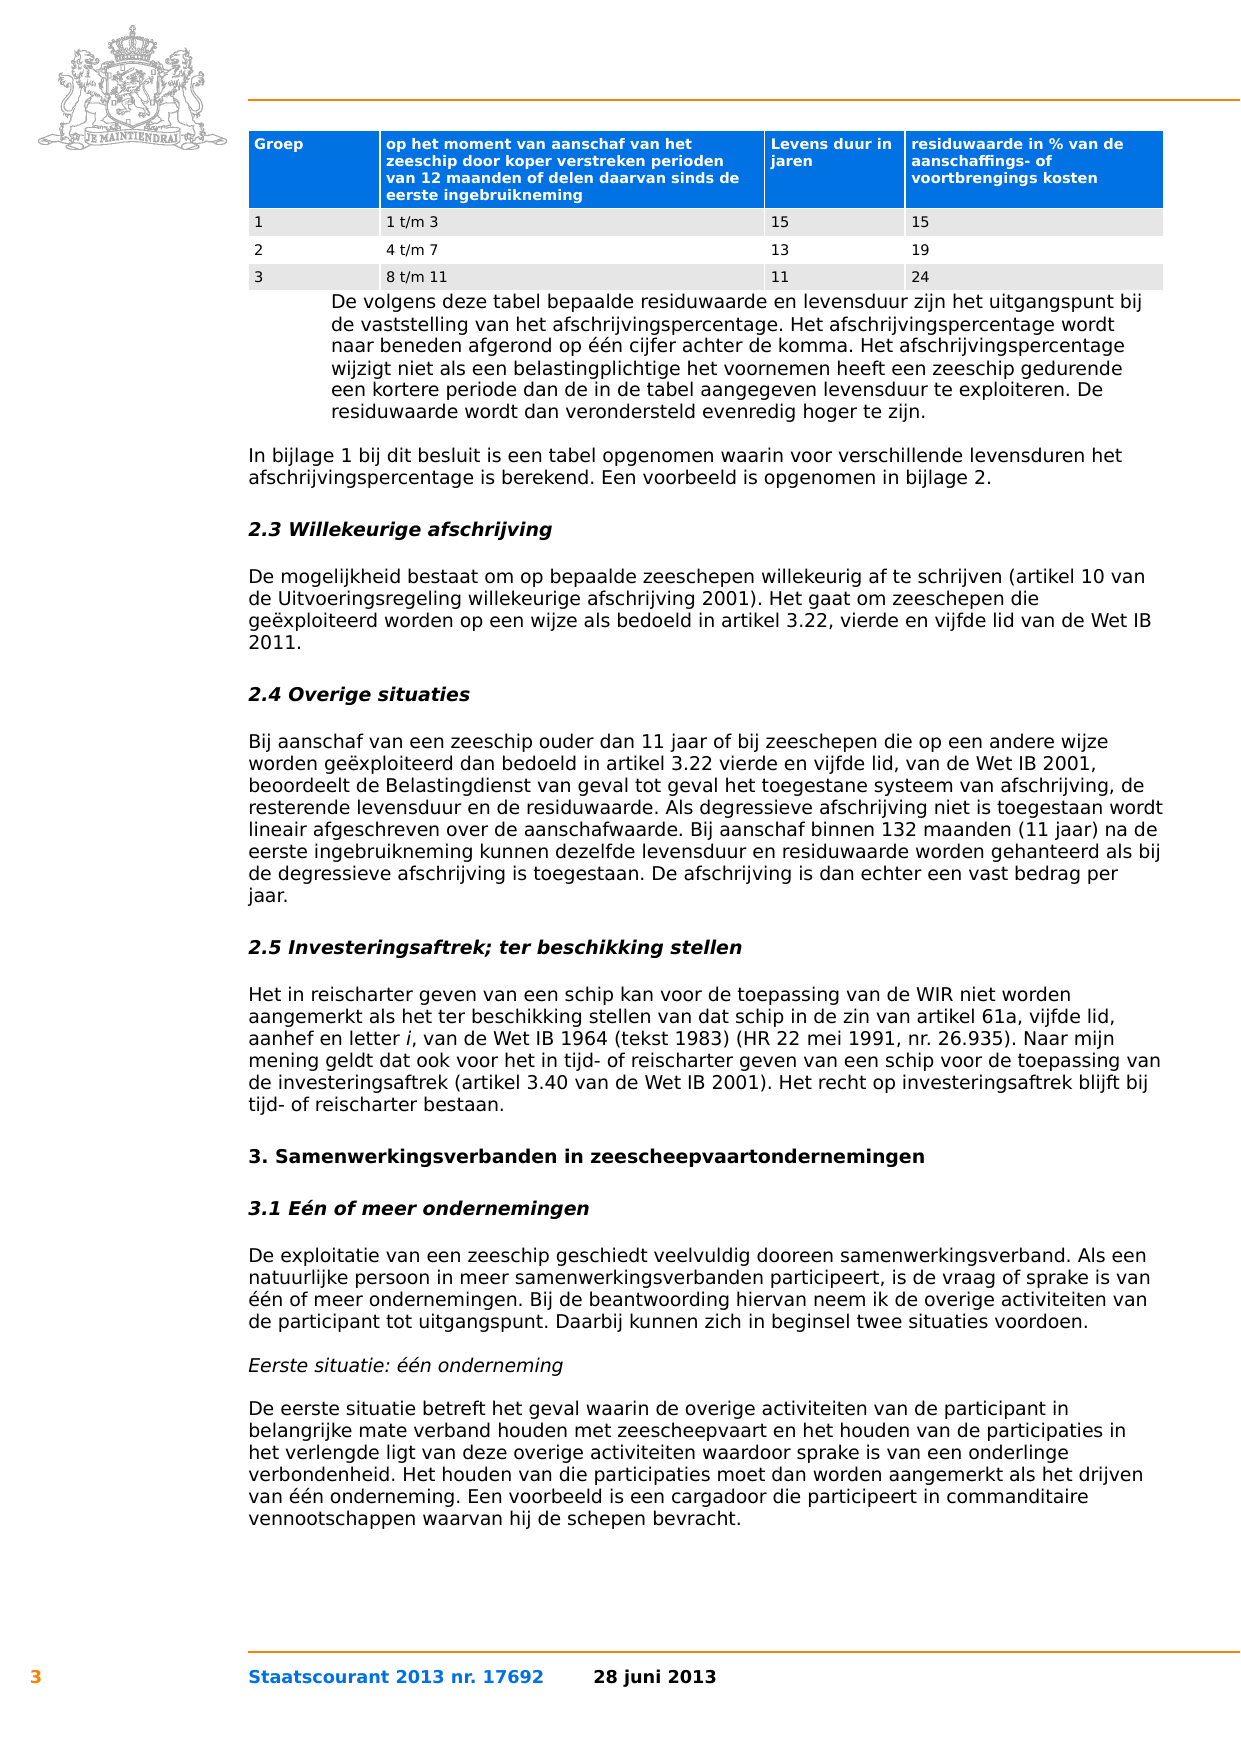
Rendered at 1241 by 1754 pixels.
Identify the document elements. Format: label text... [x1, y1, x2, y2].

picture [38, 25, 227, 150]
subtitle 2.3 Willekeurige afschrijving [248, 519, 1163, 541]
subtitle 2.5 Investeringsaftrek; ter beschikking stellen [248, 937, 1163, 959]
table_cell 13 [765, 237, 904, 263]
text De eerste situatie betreft het geval waarin de overige activiteiten van de participant in belangrijke mate verband houden met zeescheepvaart en het houden van de participaties in het verlengde ligt van deze overige activiteiten waardoor sprake is van een onderlinge verbondenheid. Het houden van die participaties moet dan worden aangemerkt als het drijven van één onderneming. Een voorbeeld is een cargadoor die participeert in commanditaire vennootschappen waarvan hij de schepen bevracht. [248, 1398, 1163, 1530]
table_cell 15 [765, 209, 904, 236]
table_cell 1 t/m 3 [381, 209, 764, 236]
table_header op het moment van aanschaf van het zeeschip door koper verstreken perioden van 12 maanden of delen daarvan sinds de eerste ingebruikneming [381, 131, 764, 208]
subtitle Eerste situatie: één onderneming [248, 1354, 1163, 1376]
table_cell 1 [249, 209, 379, 236]
text In bijlage 1 bij dit besluit is een tabel opgenomen waarin voor verschillende levensduren het afschrijvingspercentage is berekend. Een voorbeeld is opgenomen in bijlage 2. [248, 445, 1163, 489]
text De mogelijkheid bestaat om op bepaalde zeeschepen willekeurig af te schrijven (artikel 10 van de Uitvoeringsregeling willekeurige afschrijving 2001). Het gaat om zeeschepen die geëxploiteerd worden op een wijze als bedoeld in artikel 3.22, vierde en vijfde lid van de Wet IB 2011. [248, 566, 1163, 654]
table_header Groep [249, 131, 379, 208]
table_header Levens duur in jaren [765, 131, 904, 208]
table_cell 15 [906, 209, 1163, 236]
table_header residuwaarde in % van de aanschaffings- of voortbrengings kosten [906, 131, 1163, 208]
table_cell 2 [249, 237, 379, 263]
table_cell 11 [765, 264, 904, 290]
table_cell 19 [906, 237, 1163, 263]
table_cell 3 [249, 264, 379, 290]
text De volgens deze tabel bepaalde residuwaarde en levensduur zijn het uitgangspunt bij de vaststelling van het afschrijvingspercentage. Het afschrijvingspercentage wordt naar beneden afgerond op één cijfer achter de komma. Het afschrijvingspercentage wijzigt niet als een belastingplichtige het voornemen heeft een zeeschip gedurende een kortere periode dan de in de tabel aangegeven levensduur te exploiteren. De residuwaarde wordt dan verondersteld evenredig hoger te zijn. [331, 291, 1163, 423]
table_cell 24 [906, 264, 1163, 290]
table_cell 4 t/m 7 [381, 237, 764, 263]
subtitle 3.1 Eén of meer ondernemingen [248, 1198, 1163, 1220]
text Bij aanschaf van een zeeschip ouder dan 11 jaar of bij zeeschepen die op een andere wijze worden geëxploiteerd dan bedoeld in artikel 3.22 vierde en vijfde lid, van de Wet IB 2001, beoordeelt de Belastingdienst van geval tot geval het toegestane systeem van afschrijving, de resterende levensduur en de residuwaarde. Als degressieve afschrijving niet is toegestaan wordt lineair afgeschreven over de aanschafwaarde. Bij aanschaf binnen 132 maanden (11 jaar) na de eerste ingebruikneming kunnen dezelfde levensduur en residuwaarde worden gehanteerd als bij de degressieve afschrijving is toegestaan. De afschrijving is dan echter een vast bedrag per jaar. [248, 731, 1163, 907]
subtitle 2.4 Overige situaties [248, 684, 1163, 706]
text De exploitatie van een zeeschip geschiedt veelvuldig dooreen samenwerkingsverband. Als een natuurlijke persoon in meer samenwerkingsverbanden participeert, is de vraag of sprake is van één of meer ondernemingen. Bij de beantwoording hiervan neem ik de overige activiteiten van de participant tot uitgangspunt. Daarbij kunnen zich in beginsel twee situaties voordoen. [248, 1245, 1163, 1333]
text Het in reischarter geven van een schip kan voor de toepassing van de WIR niet worden aangemerkt als het ter beschikking stellen van dat schip in de zin van artikel 61a, vijfde lid, aanhef en letter i, van de Wet IB 1964 (tekst 1983) (HR 22 mei 1991, nr. 26.935). Naar mijn mening geldt dat ook voor het in tijd- of reischarter geven van een schip voor de toepassing van de investeringsaftrek (artikel 3.40 van de Wet IB 2001). Het recht op investeringsaftrek blijft bij tijd- of reischarter bestaan. [248, 984, 1163, 1116]
subtitle 3. Samenwerkingsverbanden in zeescheepvaartondernemingen [248, 1146, 1163, 1168]
table_cell 8 t/m 11 [381, 264, 764, 290]
